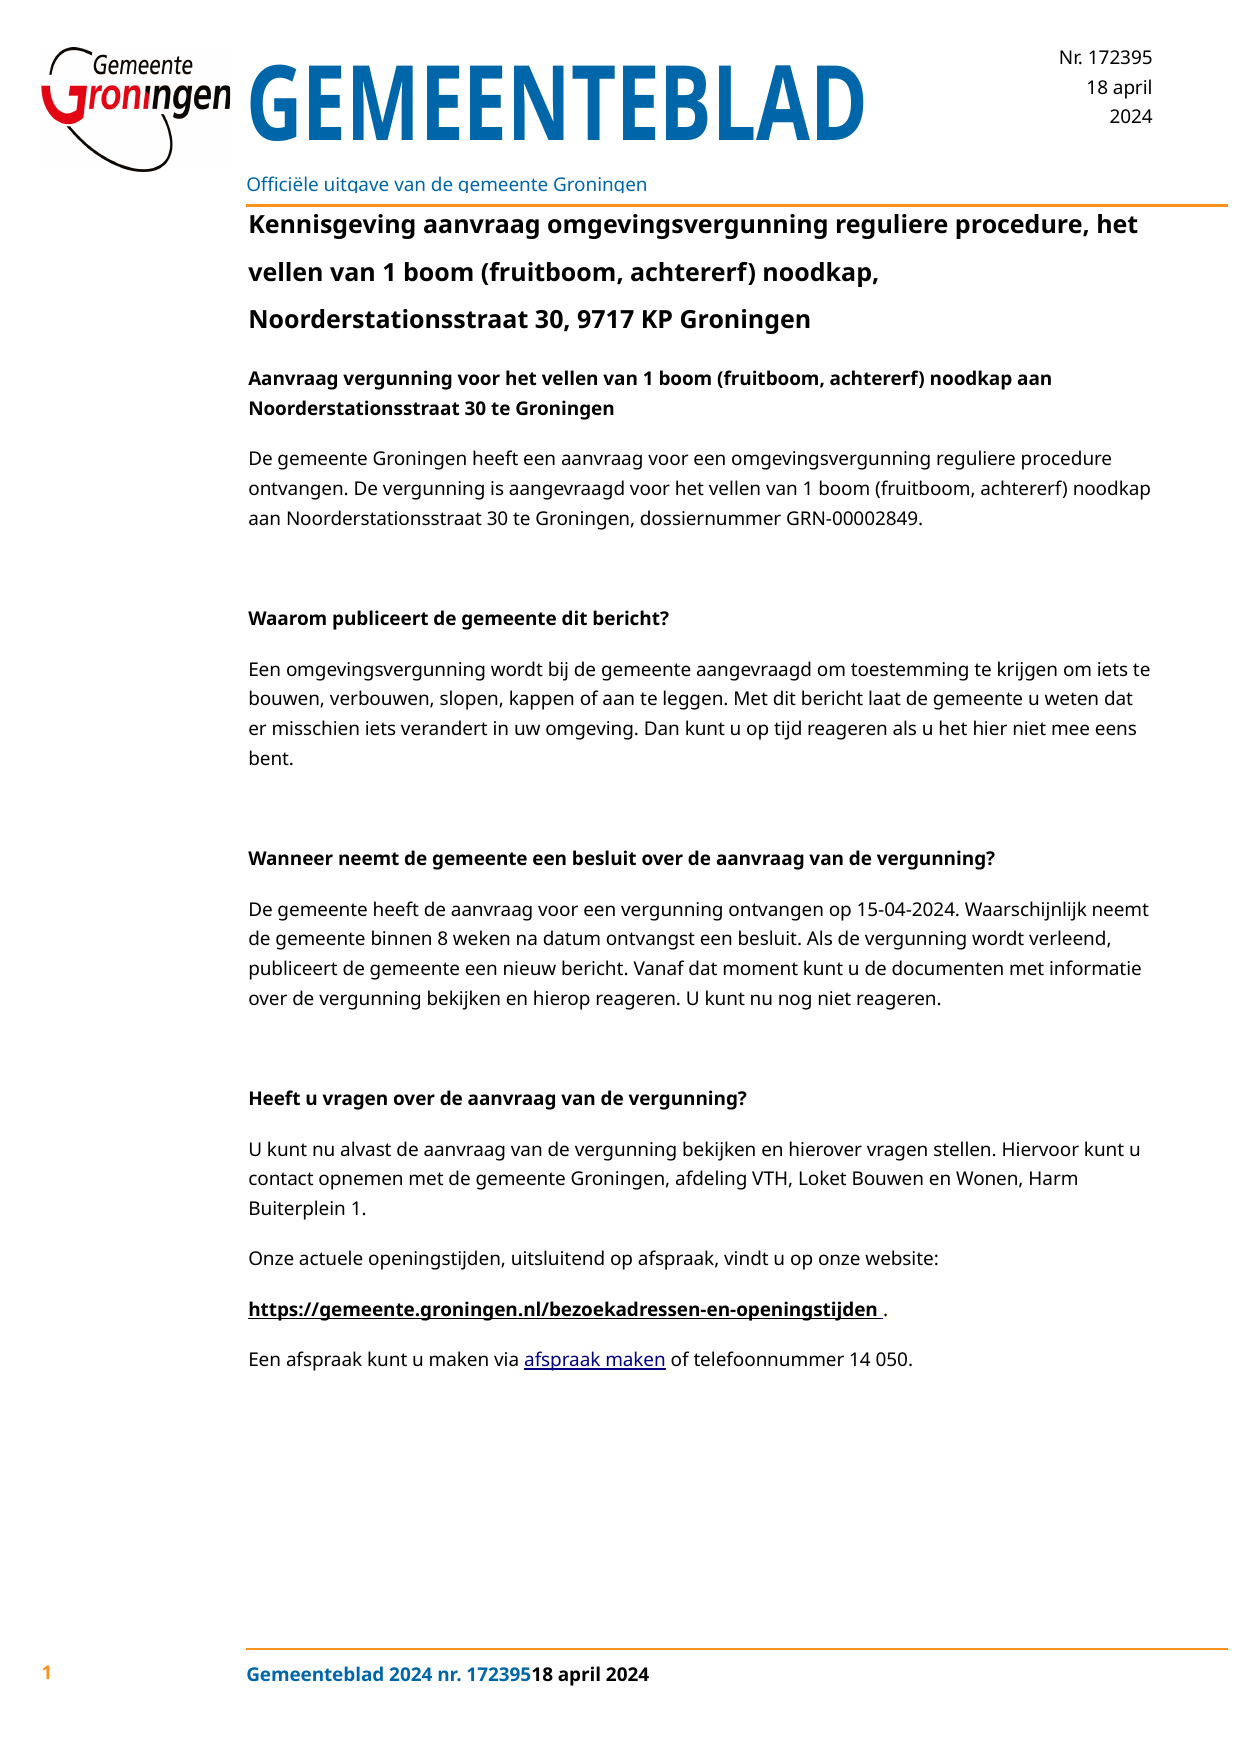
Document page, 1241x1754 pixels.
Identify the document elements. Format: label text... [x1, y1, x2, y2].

picture [41, 47, 231, 172]
text Kennisgeving aanvraag omgevingsvergunning reguliere procedure, het vellen van 1 boom (fruitboom, achtererf) noodkap, Noorderstationsstraat 30, 9717 KP Groningen [248, 207, 1152, 336]
text Wanneer neemt de gemeente een besluit over de aanvraag van de vergunning? [248, 846, 1152, 871]
text De gemeente heeft de aanvraag voor een vergunning ontvangen op 15-04-2024. Waarschijnlijk neemt de gemeente binnen 8 weken na datum ontvangst een besluit. Als de vergunning wordt verleend, publiceert de gemeente een nieuw bericht. Vanaf dat moment kunt u de documenten met informatie over de vergunning bekijken en hierop reageren. U kunt nu nog niet reageren. [248, 896, 1152, 1010]
text Waarom publiceert de gemeente dit bericht? [248, 606, 1152, 631]
text Heeft u vragen over de aanvraag van de vergunning? [248, 1086, 1152, 1111]
text Onze actuele openingstijden, uitsluitend op afspraak, vindt u op onze website: [248, 1246, 1152, 1271]
text De gemeente Groningen heeft een aanvraag voor een omgevingsvergunning reguliere procedure ontvangen. De vergunning is aangevraagd voor het vellen van 1 boom (fruitboom, achtererf) noodkap aan Noorderstationsstraat 30 te Groningen, dossiernummer GRN-00002849. [248, 446, 1152, 530]
text Een afspraak kunt u maken via afspraak maken of telefoonnummer 14 050. [248, 1346, 1152, 1372]
text Een omgevingsvergunning wordt bij de gemeente aangevraagd om toestemming te krijgen om iets te bouwen, verbouwen, slopen, kappen of aan te leggen. Met dit bericht laat de gemeente u weten dat er misschien iets verandert in uw omgeving. Dan kunt u op tijd reageren als u het hier niet mee eens bent. [248, 656, 1152, 770]
text https://gemeente.groningen.nl/bezoekadressen-en-openingstijden . [248, 1296, 1152, 1322]
text U kunt nu alvast de aanvraag van de vergunning bekijken en hierover vragen stellen. Hiervoor kunt u contact opnemen met de gemeente Groningen, afdeling VTH, Loket Bouwen en Wonen, Harm Buiterplein 1. [248, 1136, 1152, 1221]
text Aanvraag vergunning voor het vellen van 1 boom (fruitboom, achtererf) noodkap aan Noorderstationsstraat 30 te Groningen [248, 366, 1152, 421]
